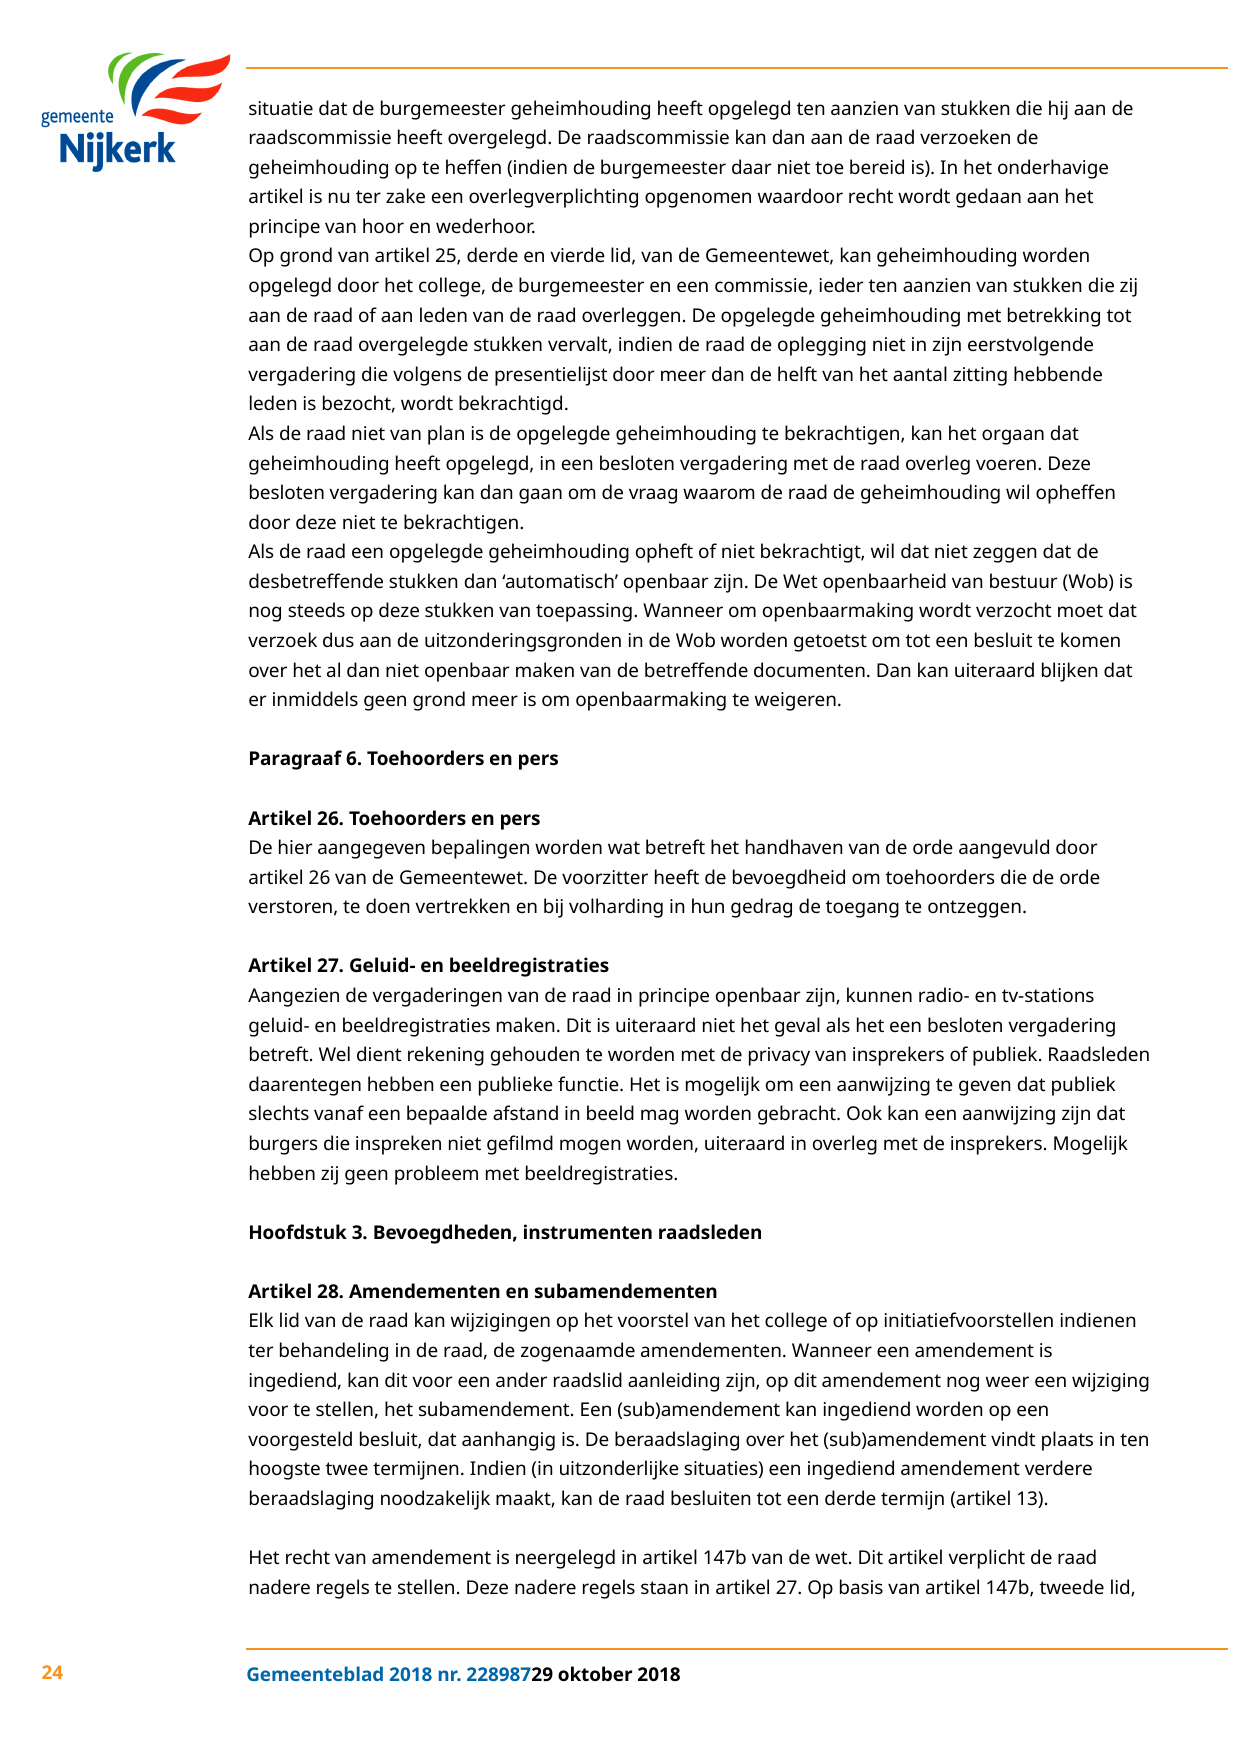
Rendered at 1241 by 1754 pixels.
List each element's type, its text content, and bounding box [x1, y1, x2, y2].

text Als de raad een opgelegde geheimhouding opheft of niet bekrachtigt, wil dat niet zeggen dat de desbetreffende stukken dan ‘automatisch’ openbaar zijn. De Wet openbaarheid van bestuur (Wob) is nog steeds op deze stukken van toepassing. Wanneer om openbaarmaking wordt verzocht moet dat verzoek dus aan de uitzonderingsgronden in de Wob worden getoetst om tot een besluit te komen over het al dan niet openbaar maken van de betreffende documenten. Dan kan uiteraard blijken dat er inmiddels geen grond meer is om openbaarmaking te weigeren. [248, 538, 1152, 712]
text Op grond van artikel 25, derde en vierde lid, van de Gemeentewet, kan geheimhouding worden opgelegd door het college, de burgemeester en een commissie, ieder ten aanzien van stukken die zij aan de raad of aan leden van de raad overleggen. De opgelegde geheimhouding met betrekking tot aan de raad overgelegde stukken vervalt, indien de raad de oplegging niet in zijn eerstvolgende vergadering die volgens de presentielijst door meer dan de helft van het aantal zitting hebbende leden is bezocht, wordt bekrachtigd. [248, 243, 1152, 416]
text Elk lid van de raad kan wijzigingen op het voorstel van het college of op initiatiefvoorstellen indienen ter behandeling in de raad, de zogenaamde amendementen. Wanneer een amendement is ingediend, kan dit voor een ander raadslid aanleiding zijn, op dit amendement nog weer een wijziging voor te stellen, het subamendement. Een (sub)amendement kan ingediend worden op een voorgesteld besluit, dat aanhangig is. De beraadslaging over het (sub)amendement vindt plaats in ten hoogste twee termijnen. Indien (in uitzonderlijke situaties) een ingediend amendement verdere beraadslaging noodzakelijk maakt, kan de raad besluiten tot een derde termijn (artikel 13). [248, 1308, 1152, 1511]
text Het recht van amendement is neergelegd in artikel 147b van de wet. Dit artikel verplicht de raad nadere regels te stellen. Deze nadere regels staan in artikel 27. Op basis van artikel 147b, tweede lid, [248, 1544, 1152, 1600]
text Als de raad niet van plan is de opgelegde geheimhouding te bekrachtigen, kan het orgaan dat geheimhouding heeft opgelegd, in een besloten vergadering met de raad overleg voeren. Deze besloten vergadering kan dan gaan om de vraag waarom de raad de geheimhouding wil opheffen door deze niet te bekrachtigen. [248, 420, 1152, 535]
text Artikel 28. Amendementen en subamendementen [248, 1278, 1152, 1304]
text Paragraaf 6. Toehoorders en pers [248, 746, 1152, 771]
text Artikel 26. Toehoorders en pers [248, 805, 1152, 831]
text De hier aangegeven bepalingen worden wat betreft het handhaven van de orde aangevuld door artikel 26 van de Gemeentewet. De voorzitter heeft de bevoegdheid om toehoorders die de orde verstoren, te doen vertrekken en bij volharding in hun gedrag de toegang te ontzeggen. [248, 834, 1152, 919]
text Aangezien de vergaderingen van de raad in principe openbaar zijn, kunnen radio- en tv-stations geluid- en beeldregistraties maken. Dit is uiteraard niet het geval als het een besloten vergadering betreft. Wel dient rekening gehouden te worden met de privacy van insprekers of publiek. Raadsleden daarentegen hebben een publieke functie. Het is mogelijk om een aanwijzing te geven dat publiek slechts vanaf een bepaalde afstand in beeld mag worden gebracht. Ook kan een aanwijzing zijn dat burgers die inspreken niet gefilmd mogen worden, uiteraard in overleg met de insprekers. Mogelijk hebben zij geen probleem met beeldregistraties. [248, 982, 1152, 1186]
text Artikel 27. Geluid- en beeldregistraties [248, 953, 1152, 978]
picture [41, 47, 231, 172]
text situatie dat de burgemeester geheimhouding heeft opgelegd ten aanzien van stukken die hij aan de raadscommissie heeft overgelegd. De raadscommissie kan dan aan de raad verzoeken de geheimhouding op te heffen (indien de burgemeester daar niet toe bereid is). In het onderhavige artikel is nu ter zake een overlegverplichting opgenomen waardoor recht wordt gedaan aan het principe van hoor en wederhoor. [248, 95, 1152, 239]
text Hoofdstuk 3. Bevoegdheden, instrumenten raadsleden [248, 1219, 1152, 1245]
